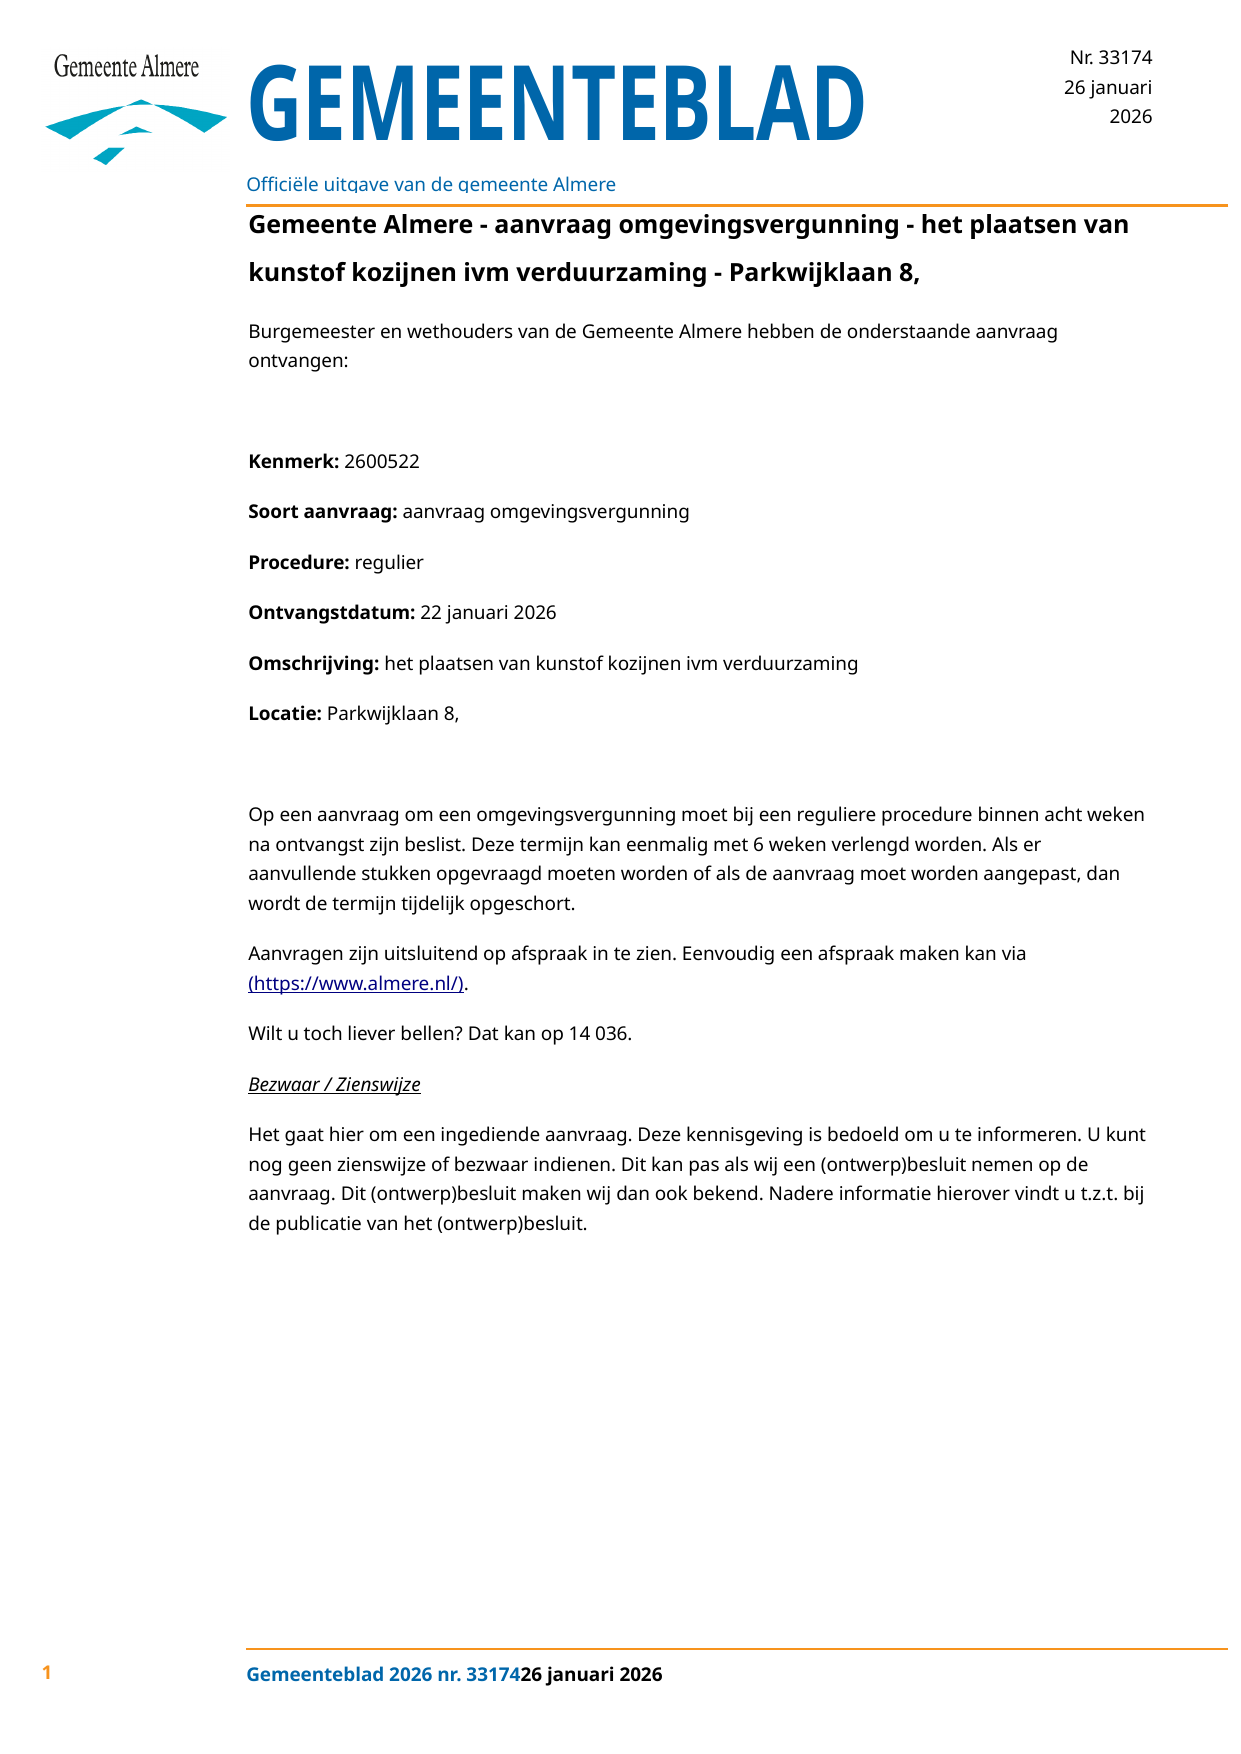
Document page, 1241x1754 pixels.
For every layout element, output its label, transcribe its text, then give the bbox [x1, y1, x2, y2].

text Het gaat hier om een ingediende aanvraag. Deze kennisgeving is bedoeld om u te informeren. U kunt nog geen zienswijze of bezwaar indienen. Dit kan pas als wij een (ontwerp)besluit nemen op de aanvraag. Dit (ontwerp)besluit maken wij dan ook bekend. Nadere informatie hierover vindt u t.z.t. bij de publicatie van het (ontwerp)besluit. [248, 1121, 1152, 1236]
picture [41, 47, 231, 172]
text Kenmerk: 2600522 [248, 448, 1152, 474]
text Bezwaar / Zienswijze [248, 1071, 1152, 1097]
text Aanvragen zijn uitsluitend op afspraak in te zien. Eenvoudig een afspraak maken kan via (https://www.almere.nl/). [248, 940, 1152, 996]
text Burgemeester en wethouders van de Gemeente Almere hebben de onderstaande aanvraag ontvangen: [248, 318, 1152, 373]
text Locatie: Parkwijklaan 8, [248, 700, 1152, 726]
text Soort aanvraag: aanvraag omgevingsvergunning [248, 499, 1152, 524]
text Op een aanvraag om een omgevingsvergunning moet bij een reguliere procedure binnen acht weken na ontvangst zijn beslist. Deze termijn kan eenmalig met 6 weken verlengd worden. Als er aanvullende stukken opgevraagd moeten worden of als de aanvraag moet worden aangepast, dan wordt de termijn tijdelijk opgeschort. [248, 801, 1152, 916]
text Ontvangstdatum: 22 januari 2026 [248, 599, 1152, 625]
text Omschrijving: het plaatsen van kunstof kozijnen ivm verduurzaming [248, 650, 1152, 676]
text Procedure: regulier [248, 549, 1152, 575]
text Gemeente Almere - aanvraag omgevingsvergunning - het plaatsen van kunstof kozijnen ivm verduurzaming - Parkwijklaan 8, [248, 207, 1152, 288]
text Wilt u toch liever bellen? Dat kan op 14 036. [248, 1020, 1152, 1046]
